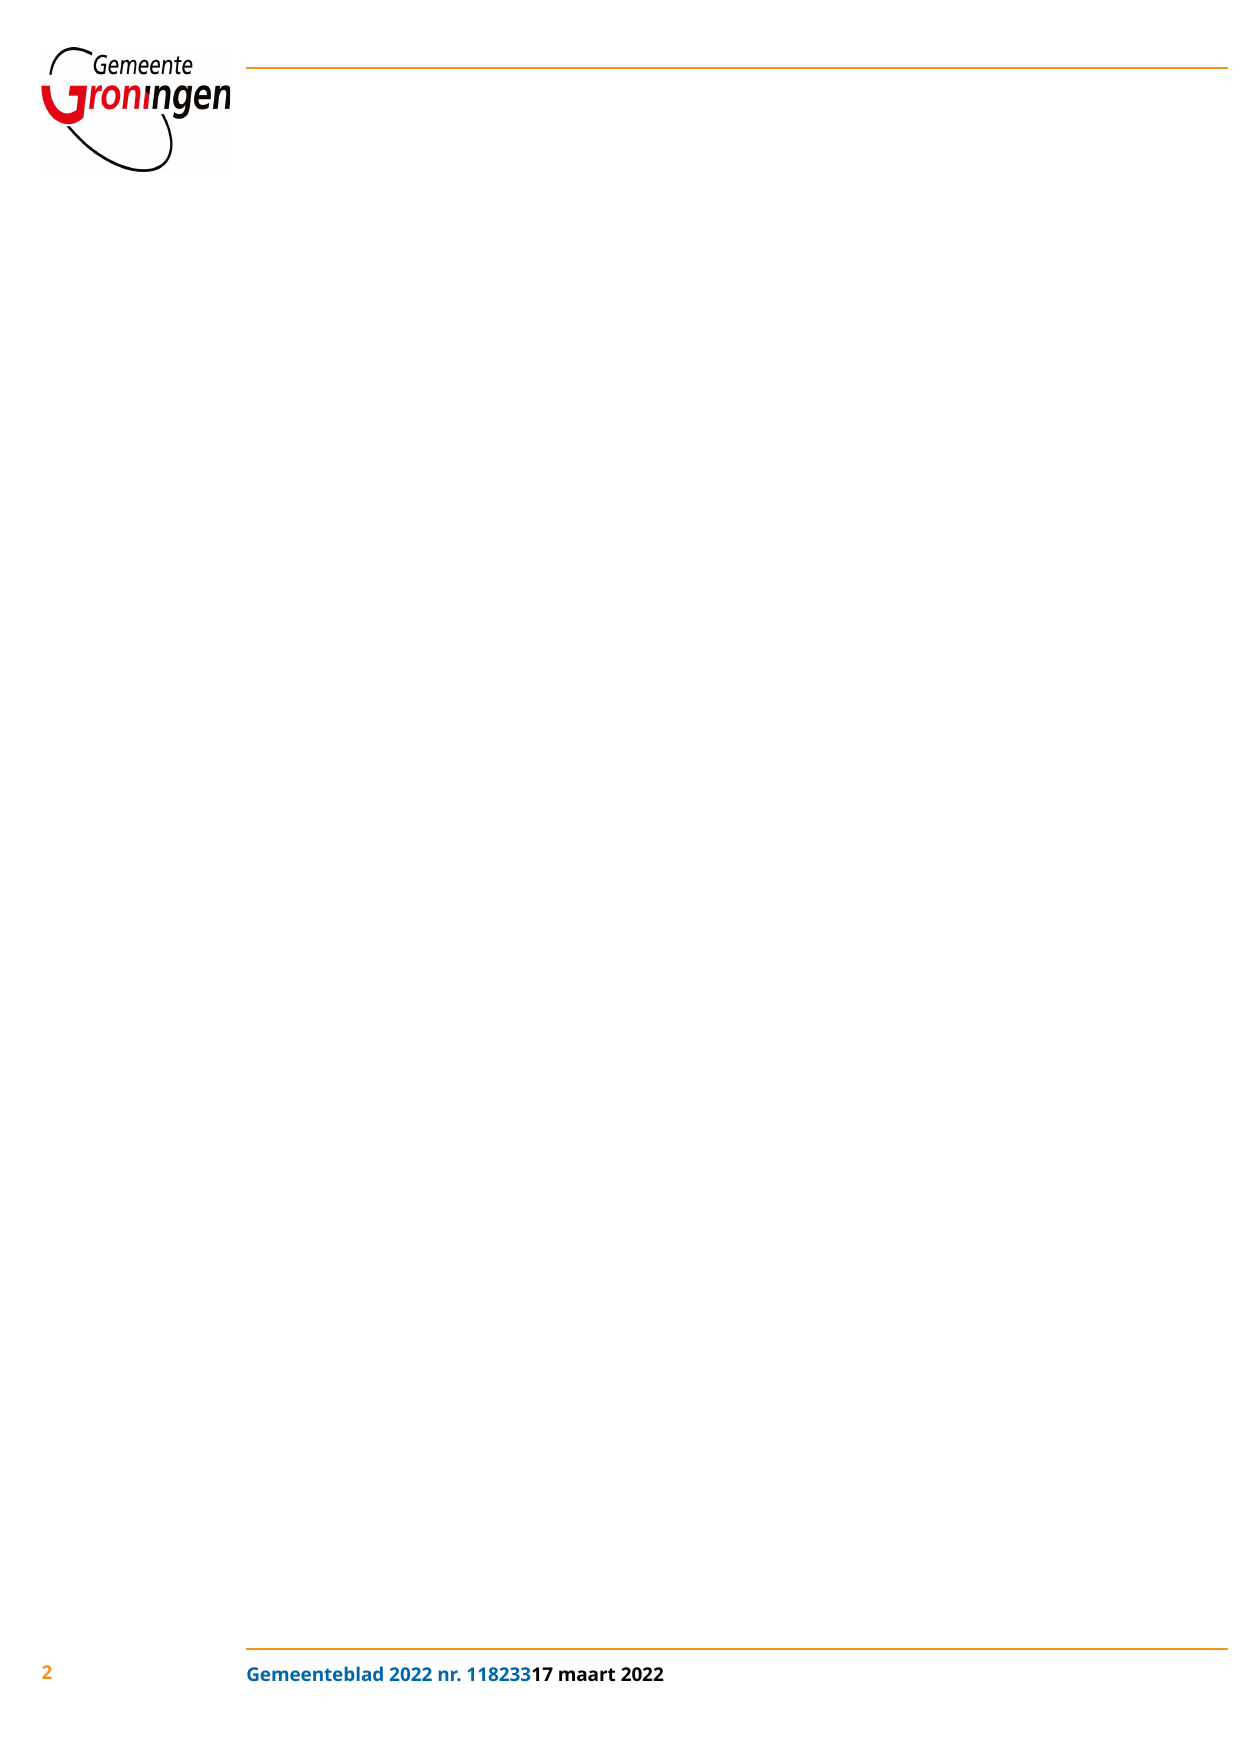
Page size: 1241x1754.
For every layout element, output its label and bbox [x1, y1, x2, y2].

picture [41, 47, 231, 172]
